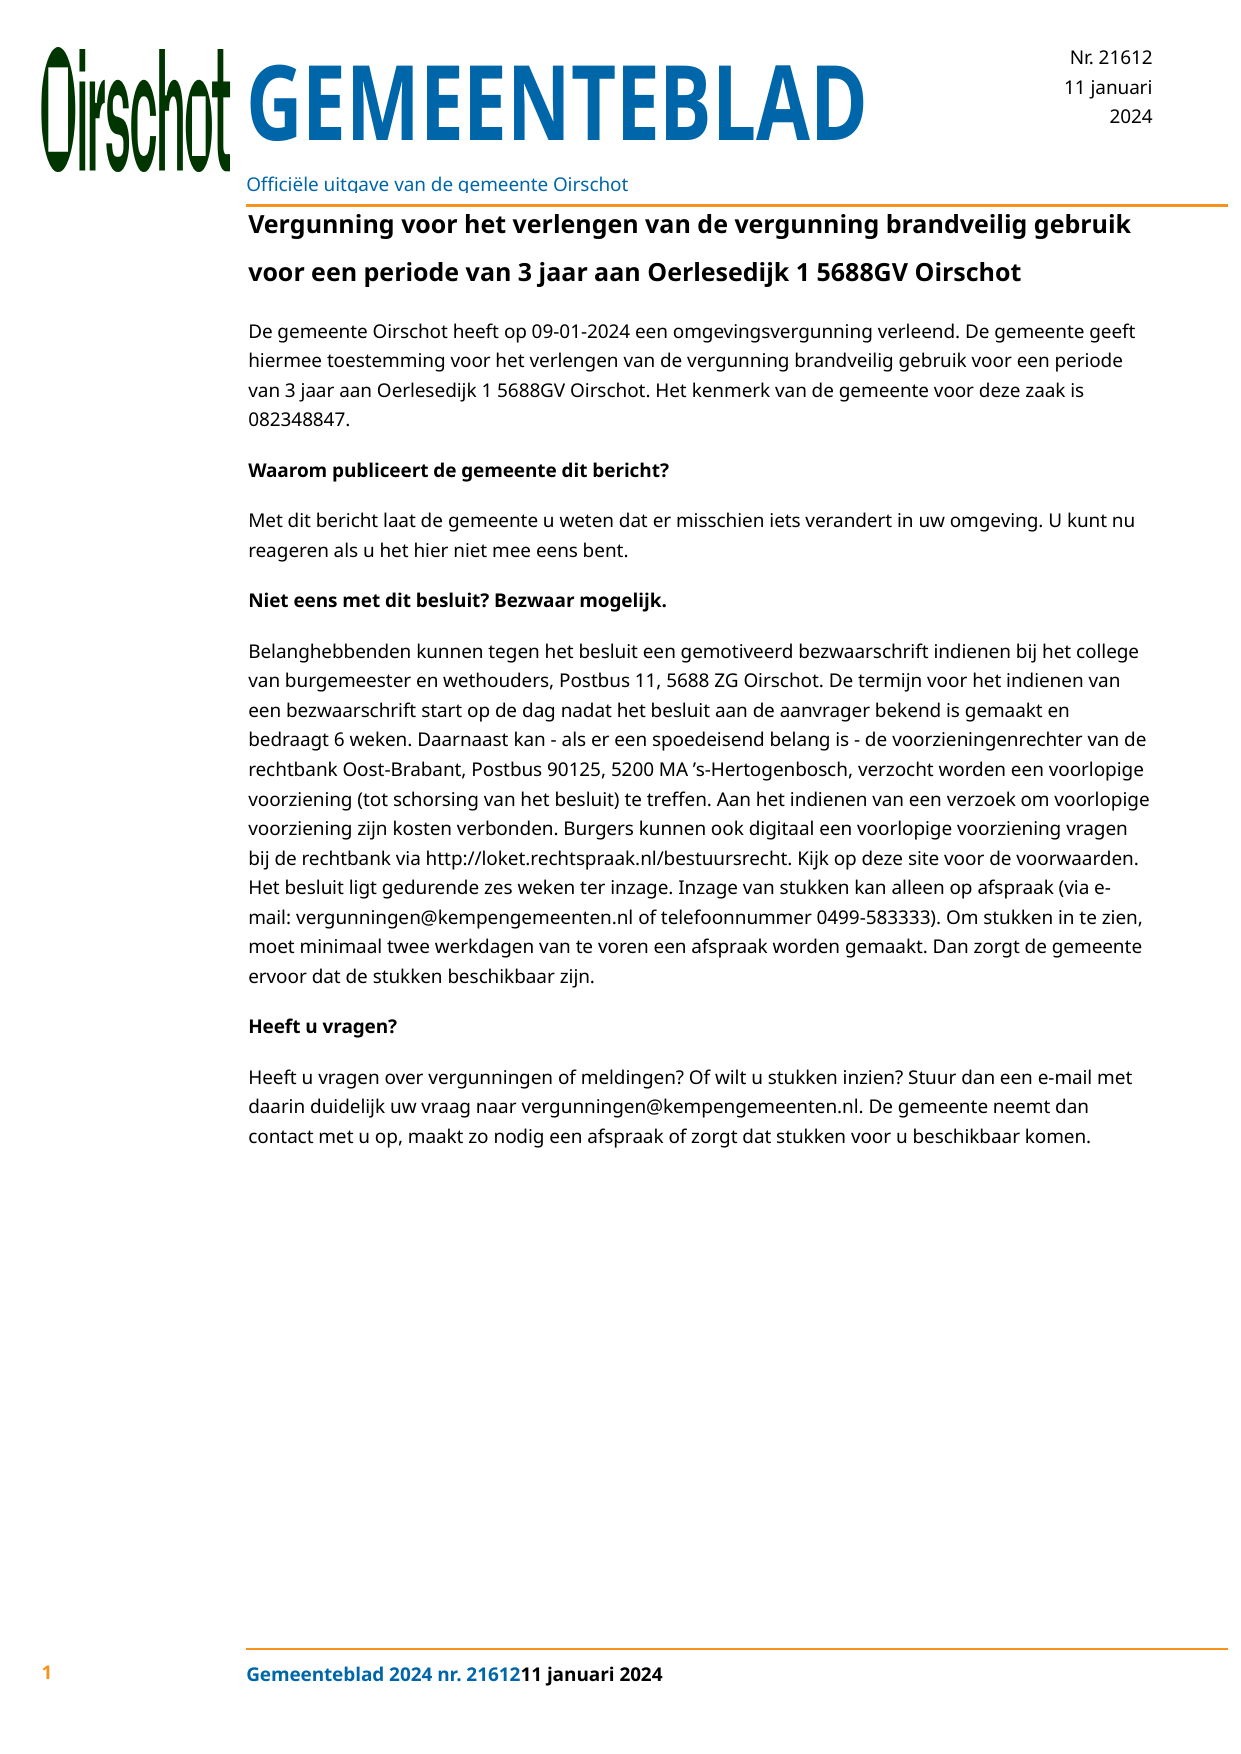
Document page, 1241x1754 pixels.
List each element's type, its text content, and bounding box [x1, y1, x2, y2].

text Waarom publiceert de gemeente dit bericht? [248, 457, 1152, 483]
text Heeft u vragen over vergunningen of meldingen? Of wilt u stukken inzien? Stuur dan een e-mail met daarin duidelijk uw vraag naar vergunningen@kempengemeenten.nl. De gemeente neemt dan contact met u op, maakt zo nodig een afspraak of zorgt dat stukken voor u beschikbaar komen. [248, 1064, 1152, 1149]
text Heeft u vragen? [248, 1014, 1152, 1039]
text Belanghebbenden kunnen tegen het besluit een gemotiveerd bezwaarschrift indienen bij het college van burgemeester en wethouders, Postbus 11, 5688 ZG Oirschot. De termijn voor het indienen van een bezwaarschrift start op de dag nadat het besluit aan de aanvrager bekend is gemaakt en bedraagt 6 weken. Daarnaast kan - als er een spoedeisend belang is - de voorzieningenrechter van de rechtbank Oost-Brabant, Postbus 90125, 5200 MA ’s-Hertogenbosch, verzocht worden een voorlopige voorziening (tot schorsing van het besluit) te treffen. Aan het indienen van een verzoek om voorlopige voorziening zijn kosten verbonden. Burgers kunnen ook digitaal een voorlopige voorziening vragen bij de rechtbank via http://loket.rechtspraak.nl/bestuursrecht. Kijk op deze site voor de voorwaarden. Het besluit ligt gedurende zes weken ter inzage. Inzage van stukken kan alleen op afspraak (via e-mail: vergunningen@kempengemeenten.nl of telefoonnummer 0499-583333). Om stukken in te zien, moet minimaal twee werkdagen van te voren een afspraak worden gemaakt. Dan zorgt de gemeente ervoor dat de stukken beschikbaar zijn. [248, 638, 1152, 989]
text De gemeente Oirschot heeft op 09-01-2024 een omgevingsvergunning verleend. De gemeente geeft hiermee toestemming voor het verlengen van de vergunning brandveilig gebruik voor een periode van 3 jaar aan Oerlesedijk 1 5688GV Oirschot. Het kenmerk van de gemeente voor deze zaak is 082348847. [248, 318, 1152, 432]
text Met dit bericht laat de gemeente u weten dat er misschien iets verandert in uw omgeving. U kunt nu reageren als u het hier niet mee eens bent. [248, 507, 1152, 563]
text Niet eens met dit besluit? Bezwaar mogelijk. [248, 587, 1152, 613]
text Vergunning voor het verlengen van de vergunning brandveilig gebruik voor een periode van 3 jaar aan Oerlesedijk 1 5688GV Oirschot [248, 207, 1152, 288]
picture [41, 47, 231, 172]
